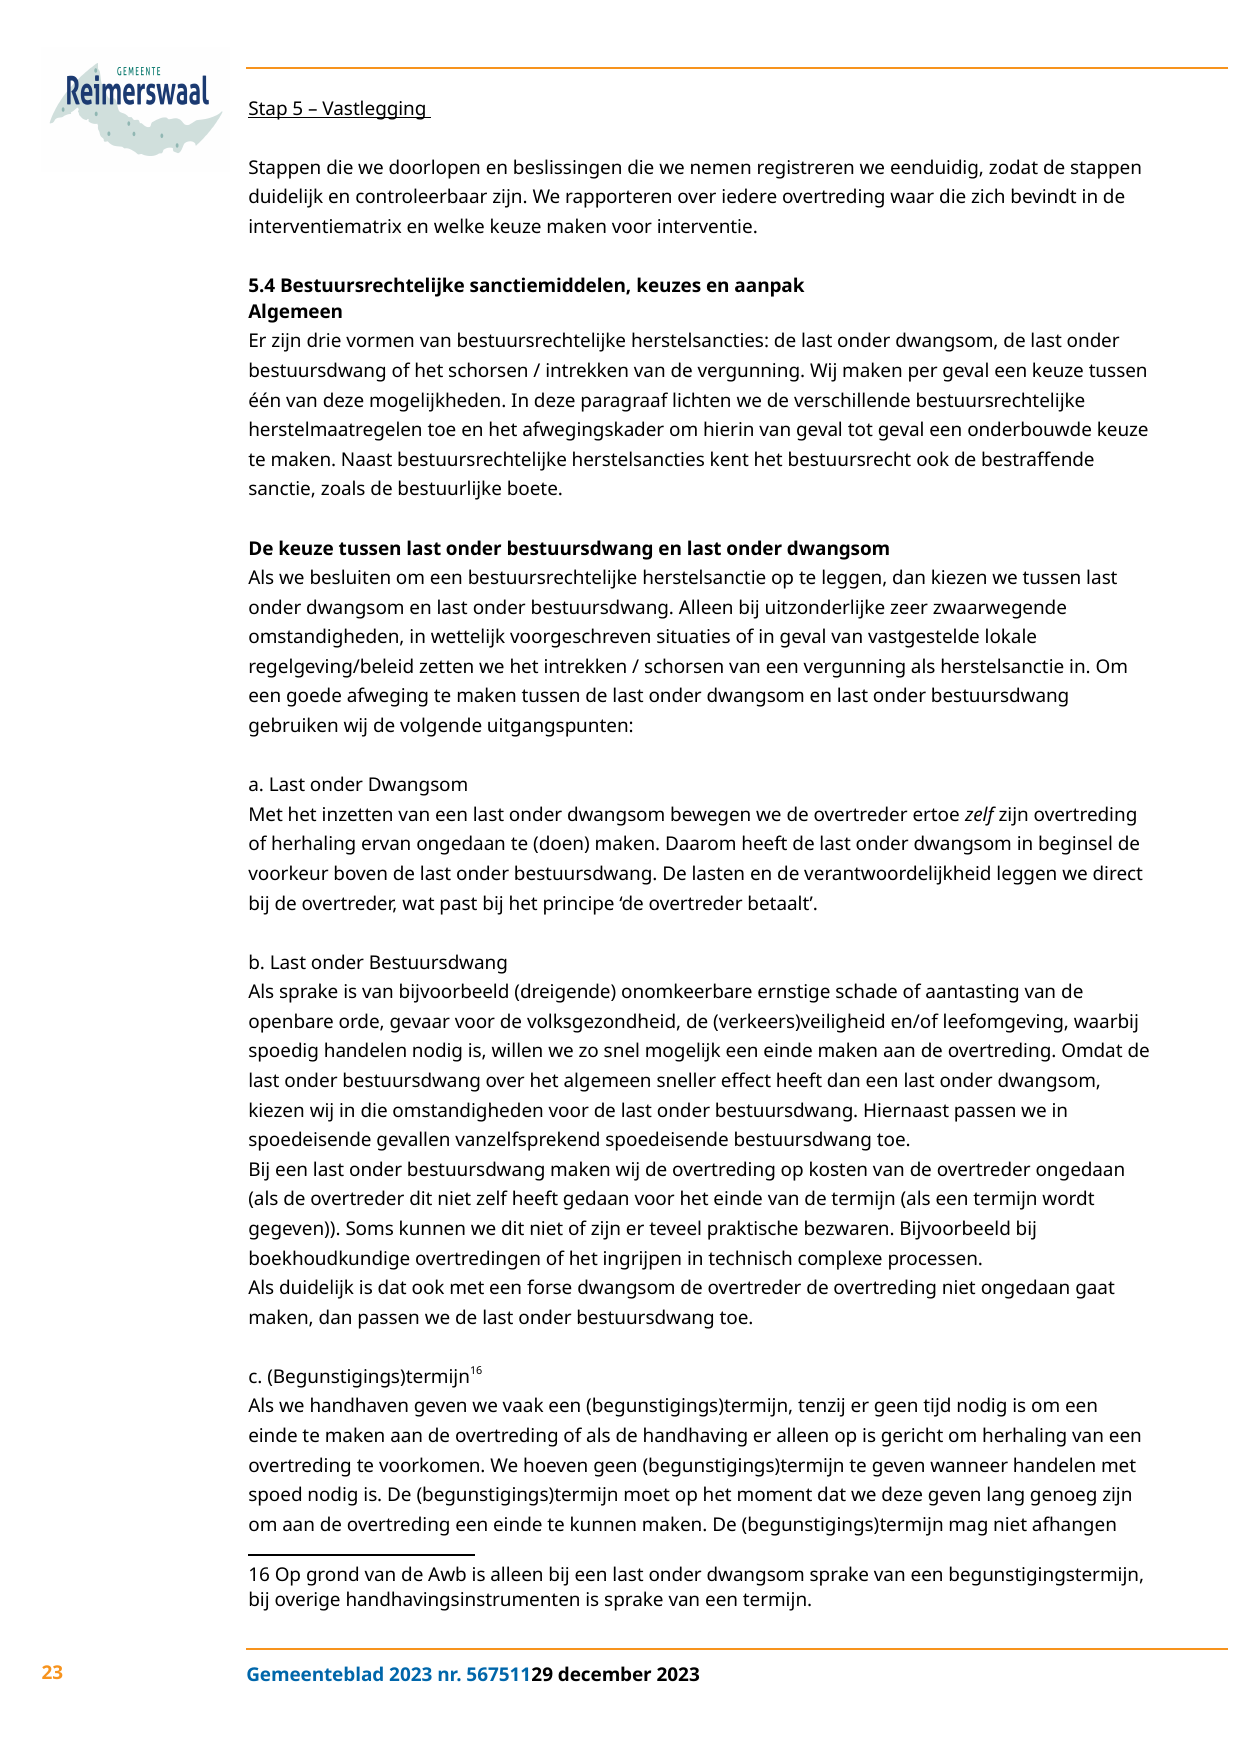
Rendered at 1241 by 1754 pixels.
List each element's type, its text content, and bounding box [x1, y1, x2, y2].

picture [41, 47, 231, 172]
text a. Last onder Dwangsom [248, 771, 1152, 797]
text Op grond van de Awb is alleen bij een last onder dwangsom sprake van een begunstigingstermijn, bij overige handhavingsinstrumenten is sprake van een termijn. [248, 1561, 1152, 1612]
text De keuze tussen last onder bestuursdwang en last onder dwangsom [248, 535, 1152, 560]
text Als we besluiten om een bestuursrechtelijke herstelsanctie op te leggen, dan kiezen we tussen last onder dwangsom en last onder bestuursdwang. Alleen bij uitzonderlijke zeer zwaarwegende omstandigheden, in wettelijk voorgeschreven situaties of in geval van vastgestelde lokale regelgeving/beleid zetten we het intrekken / schorsen van een vergunning als herstelsanctie in. Om een goede afweging te maken tussen de last onder dwangsom en last onder bestuursdwang gebruiken wij de volgende uitgangspunten: [248, 564, 1152, 738]
text c. (Begunstigings)termijn [248, 1363, 1152, 1389]
text 5.4 Bestuursrechtelijke sanctiemiddelen, keuzes en aanpak [248, 272, 1152, 298]
text Als we handhaven geven we vaak een (begunstigings)termijn, tenzij er geen tijd nodig is om een einde te maken aan de overtreding of als de handhaving er alleen op is gericht om herhaling van een overtreding te voorkomen. We hoeven geen (begunstigings)termijn te geven wanneer handelen met spoed nodig is. De (begunstigings)termijn moet op het moment dat we deze geven lang genoeg zijn om aan de overtreding een einde te kunnen maken. De (begunstigings)termijn mag niet afhangen [248, 1393, 1152, 1537]
text b. Last onder Bestuursdwang [248, 949, 1152, 974]
text Als duidelijk is dat ook met een forse dwangsom de overtreder de overtreding niet ongedaan gaat maken, dan passen we de last onder bestuursdwang toe. [248, 1274, 1152, 1329]
text Er zijn drie vormen van bestuursrechtelijke herstelsancties: de last onder dwangsom, de last onder bestuursdwang of het schorsen / intrekken van de vergunning. Wij maken per geval een keuze tussen één van deze mogelijkheden. In deze paragraaf lichten we de verschillende bestuursrechtelijke herstelmaatregelen toe en het afwegingskader om hierin van geval tot geval een onderbouwde keuze te maken. Naast bestuursrechtelijke herstelsancties kent het bestuursrecht ook de bestraffende sanctie, zoals de bestuurlijke boete. [248, 328, 1152, 501]
text Stap 5 – Vastlegging [248, 95, 1152, 121]
text Als sprake is van bijvoorbeeld (dreigende) onomkeerbare ernstige schade of aantasting van de openbare orde, gevaar voor de volksgezondheid, de (verkeers)veiligheid en/of leefomgeving, waarbij spoedig handelen nodig is, willen we zo snel mogelijk een einde maken aan de overtreding. Omdat de last onder bestuursdwang over het algemeen sneller effect heeft dan een last onder dwangsom, kiezen wij in die omstandigheden voor de last onder bestuursdwang. Hiernaast passen we in spoedeisende gevallen vanzelfsprekend spoedeisende bestuursdwang toe. [248, 978, 1152, 1152]
text Algemeen [248, 298, 1152, 324]
text Bij een last onder bestuursdwang maken wij de overtreding op kosten van de overtreder ongedaan (als de overtreder dit niet zelf heeft gedaan voor het einde van de termijn (als een termijn wordt gegeven)). Soms kunnen we dit niet of zijn er teveel praktische bezwaren. Bijvoorbeeld bij boekhoudkundige overtredingen of het ingrijpen in technisch complexe processen. [248, 1156, 1152, 1270]
text Met het inzetten van een last onder dwangsom bewegen we de overtreder ertoe zelf zijn overtreding of herhaling ervan ongedaan te (doen) maken. Daarom heeft de last onder dwangsom in beginsel de voorkeur boven de last onder bestuursdwang. De lasten en de verantwoordelijkheid leggen we direct bij de overtreder, wat past bij het principe ‘de overtreder betaalt’. [248, 801, 1152, 915]
text Stappen die we doorlopen en beslissingen die we nemen registreren we eenduidig, zodat de stappen duidelijk en controleerbaar zijn. We rapporteren over iedere overtreding waar die zich bevindt in de interventiematrix en welke keuze maken voor interventie. [248, 154, 1152, 239]
